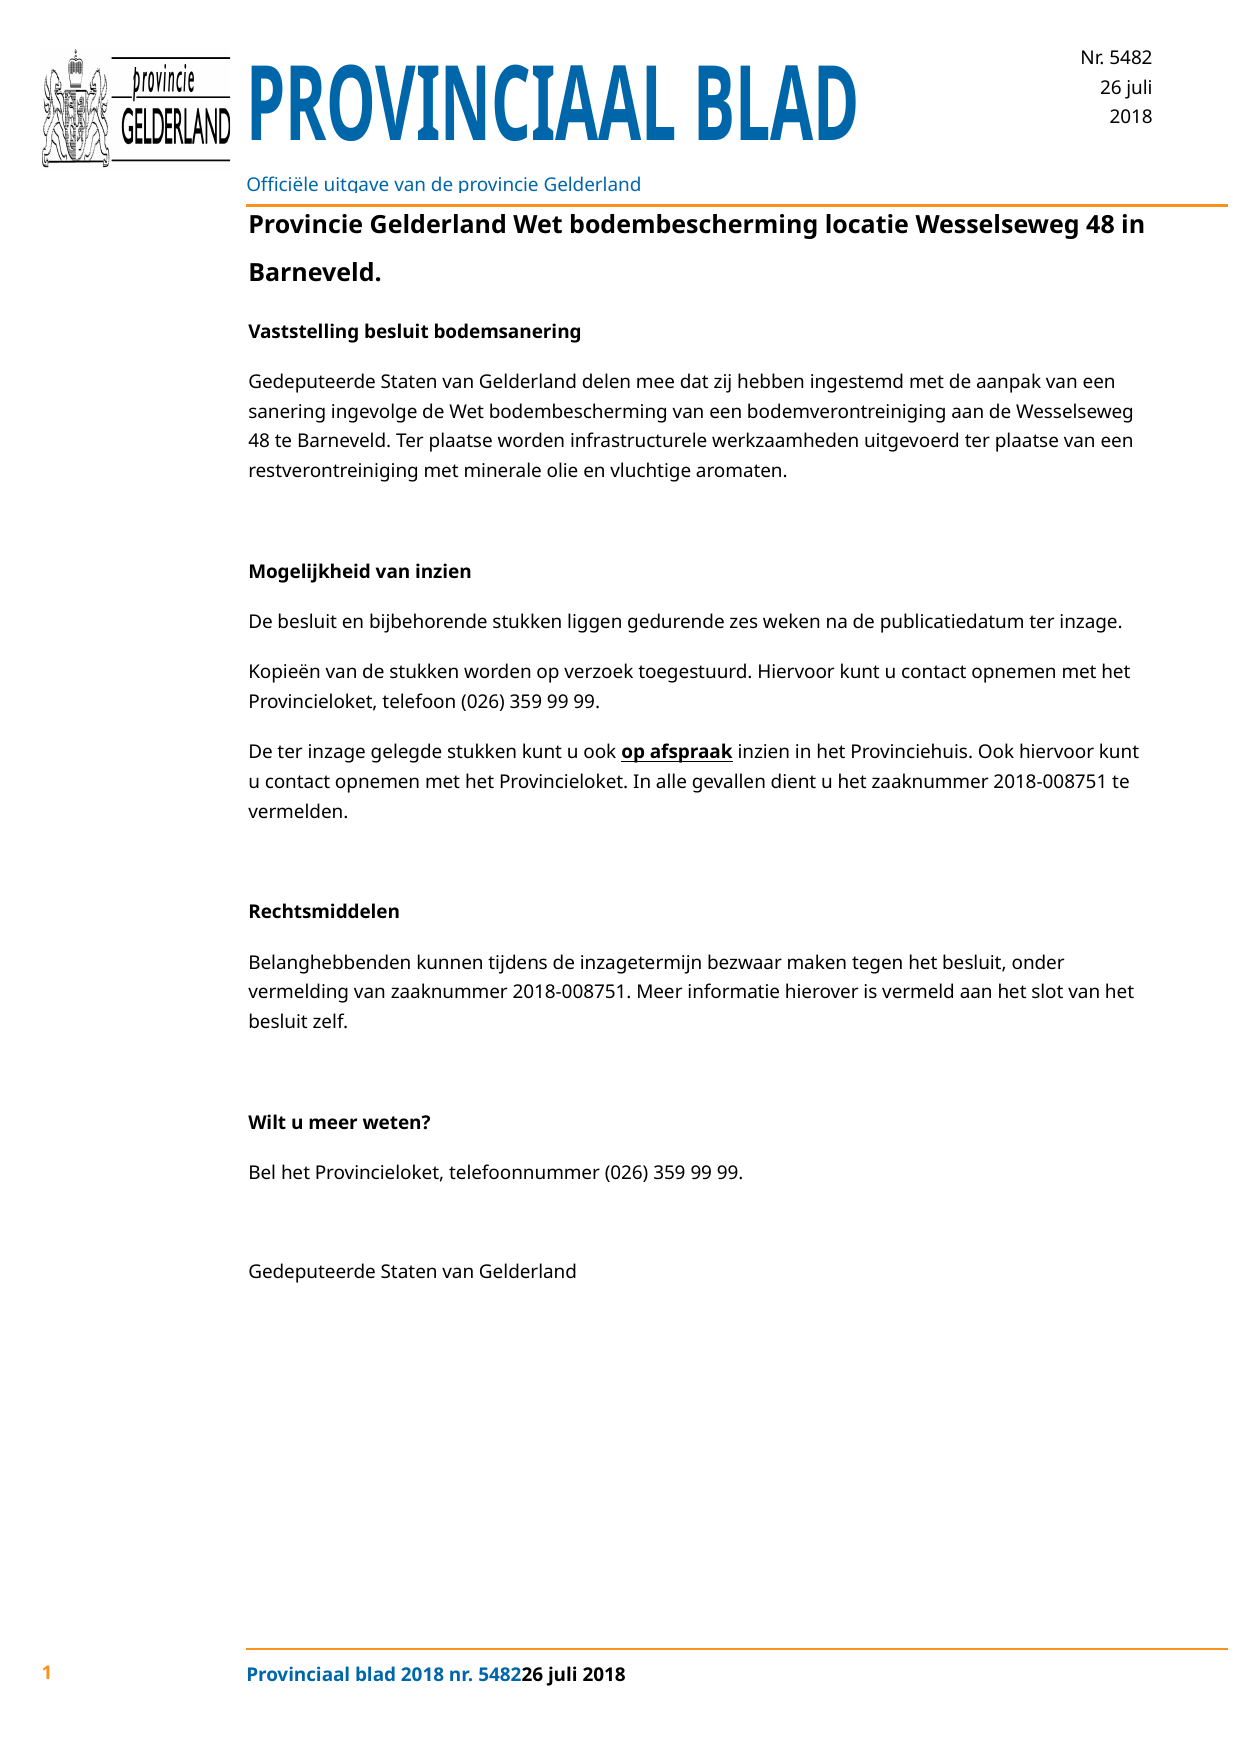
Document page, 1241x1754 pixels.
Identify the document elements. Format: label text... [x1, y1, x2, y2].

text Belanghebbenden kunnen tijdens de inzagetermijn bezwaar maken tegen het besluit, onder vermelding van zaaknummer 2018-008751. Meer informatie hierover is vermeld aan het slot van het besluit zelf. [248, 949, 1152, 1034]
text Vaststelling besluit bodemsanering [248, 318, 1152, 344]
text Mogelijkheid van inzien [248, 558, 1152, 584]
text Rechtsmiddelen [248, 899, 1152, 924]
text Wilt u meer weten? [248, 1109, 1152, 1135]
text De besluit en bijbehorende stukken liggen gedurende zes weken na de publicatiedatum ter inzage. [248, 608, 1152, 634]
text Kopieën van de stukken worden op verzoek toegestuurd. Hiervoor kunt u contact opnemen met het Provincieloket, telefoon (026) 359 99 99. [248, 659, 1152, 714]
text Provincie Gelderland Wet bodembescherming locatie Wesselseweg 48 in Barneveld. [248, 207, 1152, 288]
text De ter inzage gelegde stukken kunt u ook op afspraak inzien in het Provinciehuis. Ook hiervoor kunt u contact opnemen met het Provincieloket. In alle gevallen dient u het zaaknummer 2018-008751 te vermelden. [248, 739, 1152, 824]
text Gedeputeerde Staten van Gelderland [248, 1258, 1152, 1283]
text Gedeputeerde Staten van Gelderland delen mee dat zij hebben ingestemd met de aanpak van een sanering ingevolge de Wet bodembescherming van een bodemverontreiniging aan de Wesselseweg 48 te Barneveld. Ter plaatse worden infrastructurele werkzaamheden uitgevoerd ter plaatse van een restverontreiniging met minerale olie en vluchtige aromaten. [248, 368, 1152, 483]
picture [41, 47, 231, 172]
text Bel het Provincieloket, telefoonnummer (026) 359 99 99. [248, 1159, 1152, 1185]
